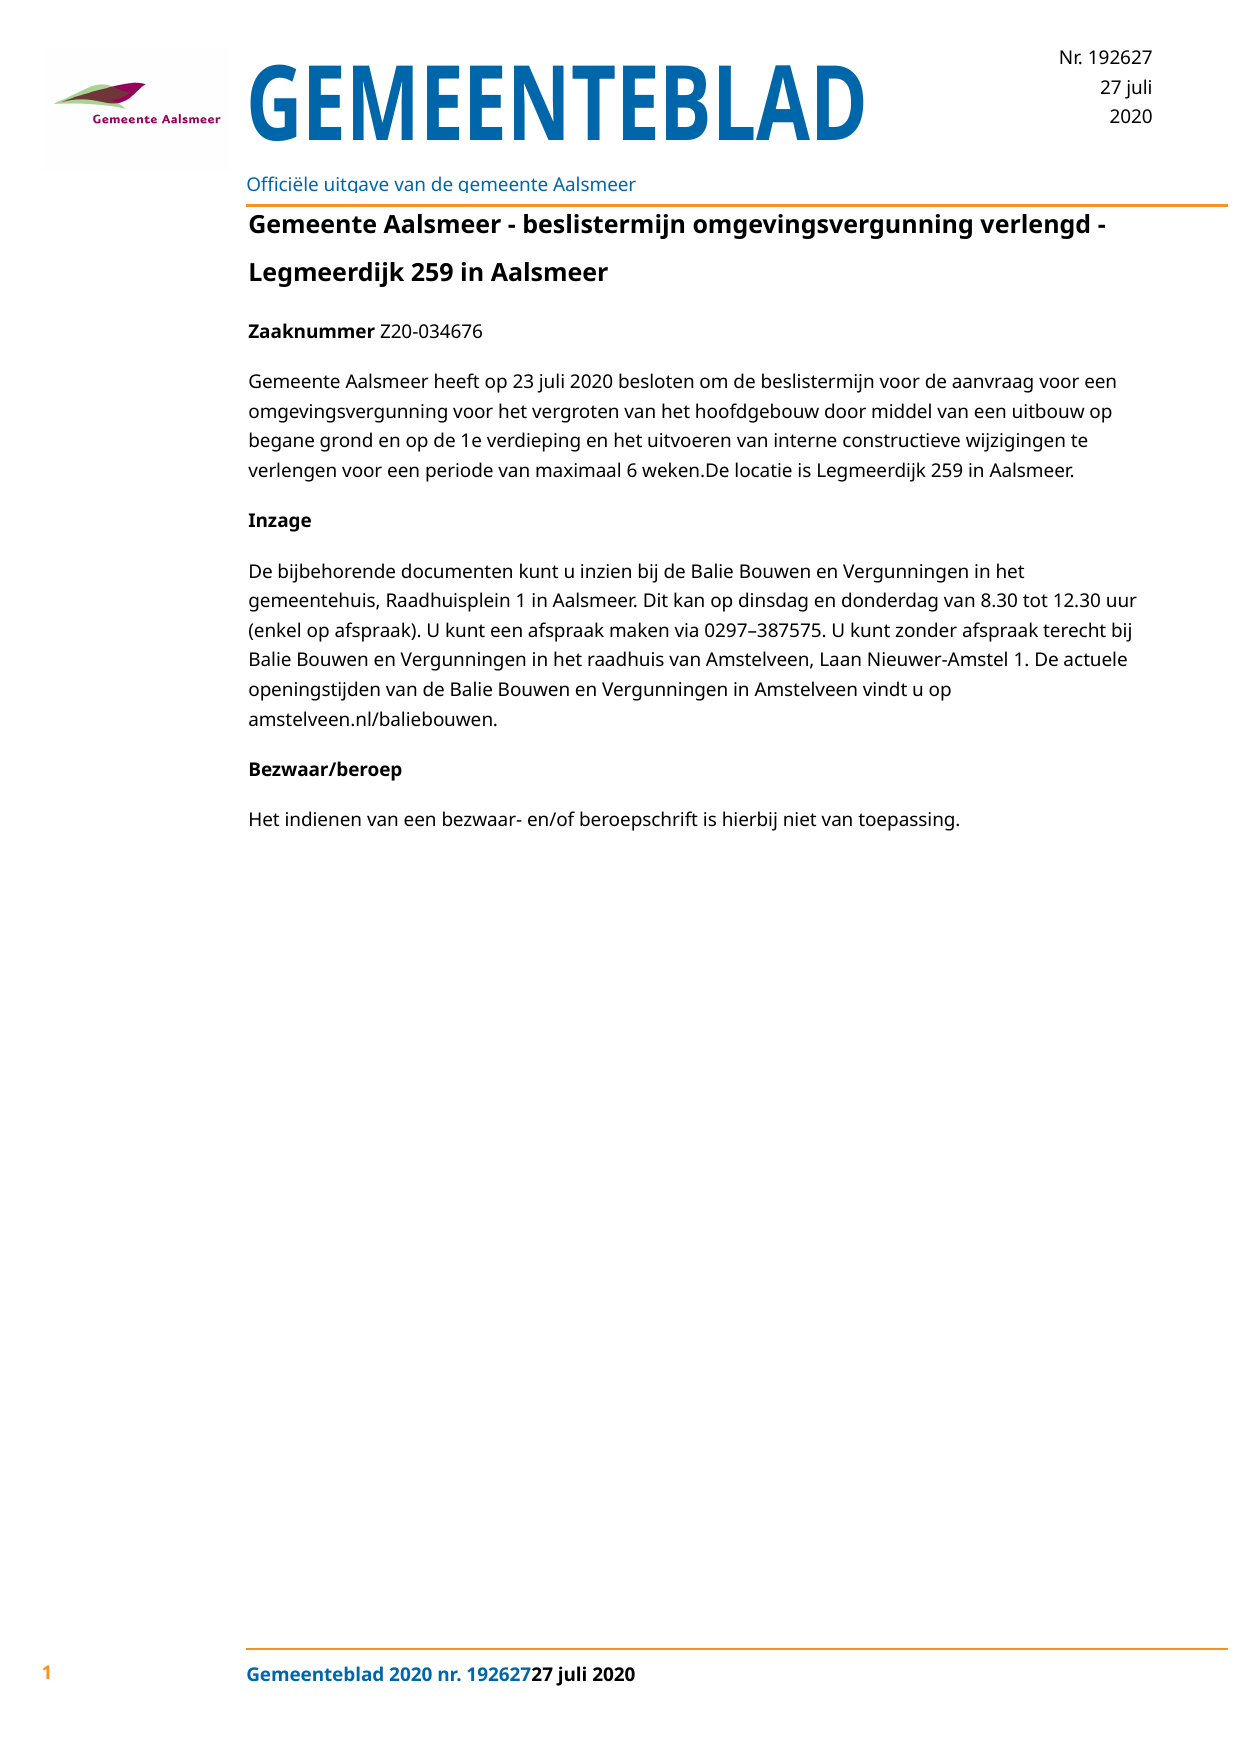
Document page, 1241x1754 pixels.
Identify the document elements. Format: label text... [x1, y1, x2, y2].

text Bezwaar/beroep [248, 756, 1152, 782]
text Gemeente Aalsmeer - beslistermijn omgevingsvergunning verlengd - Legmeerdijk 259 in Aalsmeer [248, 207, 1152, 288]
text Gemeente Aalsmeer heeft op 23 juli 2020 besloten om de beslistermijn voor de aanvraag voor een omgevingsvergunning voor het vergroten van het hoofdgebouw door middel van een uitbouw op begane grond en op de 1e verdieping en het uitvoeren van interne constructieve wijzigingen te verlengen voor een periode van maximaal 6 weken.De locatie is Legmeerdijk 259 in Aalsmeer. [248, 368, 1152, 483]
text Het indienen van een bezwaar- en/of beroepschrift is hierbij niet van toepassing. [248, 807, 1152, 832]
text Zaaknummer Z20-034676 [248, 318, 1152, 344]
picture [41, 47, 231, 172]
text De bijbehorende documenten kunt u inzien bij de Balie Bouwen en Vergunningen in het gemeentehuis, Raadhuisplein 1 in Aalsmeer. Dit kan op dinsdag en donderdag van 8.30 tot 12.30 uur (enkel op afspraak). U kunt een afspraak maken via 0297–387575. U kunt zonder afspraak terecht bij Balie Bouwen en Vergunningen in het raadhuis van Amstelveen, Laan Nieuwer-Amstel 1. De actuele openingstijden van de Balie Bouwen en Vergunningen in Amstelveen vindt u op amstelveen.nl/baliebouwen. [248, 558, 1152, 732]
text Inzage [248, 507, 1152, 533]
